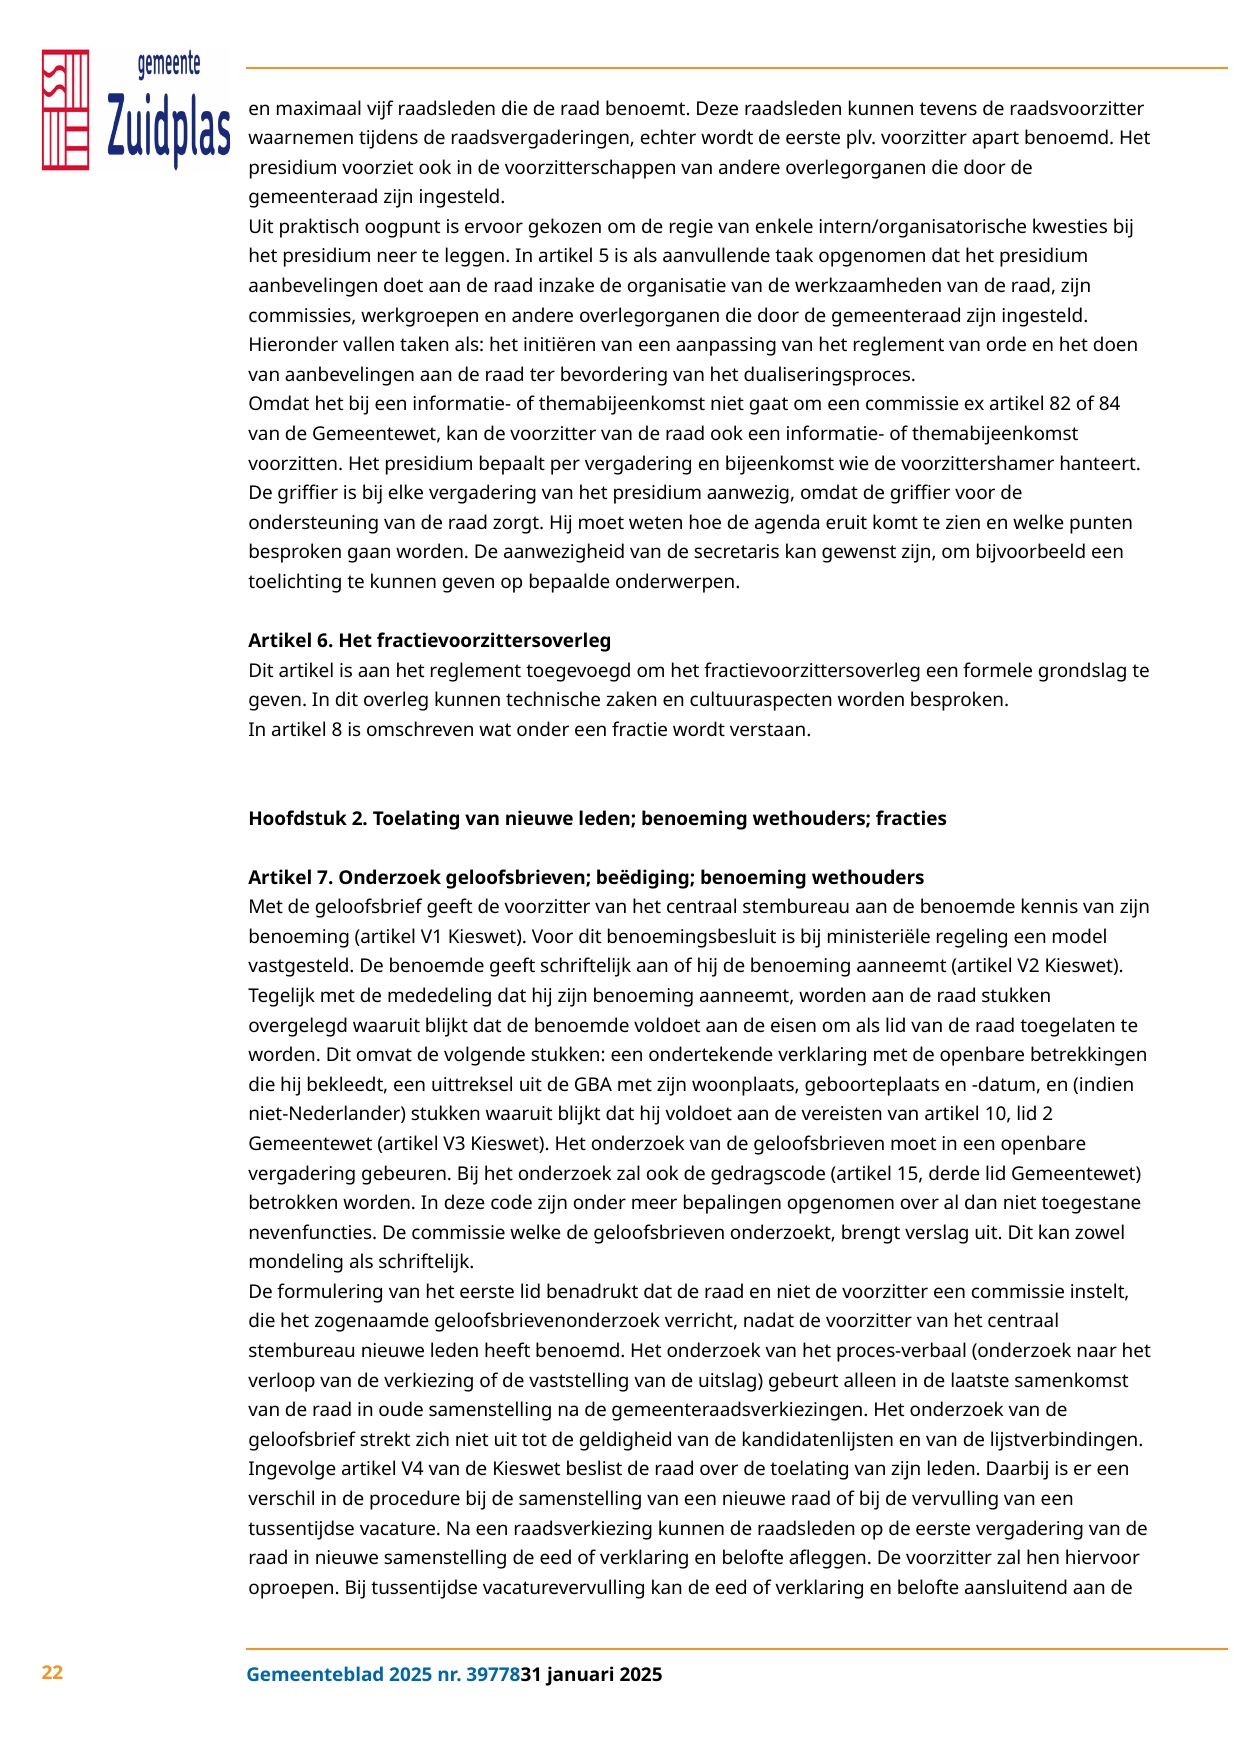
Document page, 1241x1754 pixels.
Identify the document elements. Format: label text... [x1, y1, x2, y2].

text In artikel 8 is omschreven wat onder een fractie wordt verstaan. [248, 716, 1152, 742]
text Ingevolge artikel V4 van de Kieswet beslist de raad over de toelating van zijn leden. Daarbij is er een verschil in de procedure bij de samenstelling van een nieuwe raad of bij de vervulling van een tussentijdse vacature. Na een raadsverkiezing kunnen de raadsleden op de eerste vergadering van de raad in nieuwe samenstelling de eed of verklaring en belofte afleggen. De voorzitter zal hen hiervoor oproepen. Bij tussentijdse vacaturevervulling kan de eed of verklaring en belofte aansluitend aan de [248, 1456, 1152, 1600]
picture [41, 47, 231, 172]
text Uit praktisch oogpunt is ervoor gekozen om de regie van enkele intern/organisatorische kwesties bij het presidium neer te leggen. In artikel 5 is als aanvullende taak opgenomen dat het presidium aanbevelingen doet aan de raad inzake de organisatie van de werkzaamheden van de raad, zijn commissies, werkgroepen en andere overlegorganen die door de gemeenteraad zijn ingesteld. Hieronder vallen taken als: het initiëren van een aanpassing van het reglement van orde en het doen van aanbevelingen aan de raad ter bevordering van het dualiseringsproces. [248, 213, 1152, 387]
text De griffier is bij elke vergadering van het presidium aanwezig, omdat de griffier voor de ondersteuning van de raad zorgt. Hij moet weten hoe de agenda eruit komt te zien en welke punten besproken gaan worden. De aanwezigheid van de secretaris kan gewenst zijn, om bijvoorbeeld een toelichting te kunnen geven op bepaalde onderwerpen. [248, 479, 1152, 594]
text Artikel 6. Het fractievoorzittersoverleg [248, 627, 1152, 653]
text Hoofdstuk 2. Toelating van nieuwe leden; benoeming wethouders; fracties [248, 805, 1152, 831]
text Artikel 7. Onderzoek geloofsbrieven; beëdiging; benoeming wethouders [248, 864, 1152, 890]
text en maximaal vijf raadsleden die de raad benoemt. Deze raadsleden kunnen tevens de raadsvoorzitter waarnemen tijdens de raadsvergaderingen, echter wordt de eerste plv. voorzitter apart benoemd. Het presidium voorziet ook in de voorzitterschappen van andere overlegorganen die door de gemeenteraad zijn ingesteld. [248, 95, 1152, 209]
text De formulering van het eerste lid benadrukt dat de raad en niet de voorzitter een commissie instelt, die het zogenaamde geloofsbrievenonderzoek verricht, nadat de voorzitter van het centraal stembureau nieuwe leden heeft benoemd. Het onderzoek van het proces-verbaal (onderzoek naar het verloop van de verkiezing of de vaststelling van de uitslag) gebeurt alleen in de laatste samenkomst van de raad in oude samenstelling na de gemeenteraadsverkiezingen. Het onderzoek van de geloofsbrief strekt zich niet uit tot de geldigheid van de kandidatenlijsten en van de lijstverbindingen. [248, 1278, 1152, 1452]
text Met de geloofsbrief geeft de voorzitter van het centraal stembureau aan de benoemde kennis van zijn benoeming (artikel V1 Kieswet). Voor dit benoemingsbesluit is bij ministeriële regeling een model vastgesteld. De benoemde geeft schriftelijk aan of hij de benoeming aanneemt (artikel V2 Kieswet). Tegelijk met de mededeling dat hij zijn benoeming aanneemt, worden aan de raad stukken overgelegd waaruit blijkt dat de benoemde voldoet aan de eisen om als lid van de raad toegelaten te worden. Dit omvat de volgende stukken: een ondertekende verklaring met de openbare betrekkingen die hij bekleedt, een uittreksel uit de GBA met zijn woonplaats, geboorteplaats en -datum, en (indien niet-Nederlander) stukken waaruit blijkt dat hij voldoet aan de vereisten van artikel 10, lid 2 Gemeentewet (artikel V3 Kieswet). Het onderzoek van de geloofsbrieven moet in een openbare vergadering gebeuren. Bij het onderzoek zal ook de gedragscode (artikel 15, derde lid Gemeentewet) betrokken worden. In deze code zijn onder meer bepalingen opgenomen over al dan niet toegestane nevenfuncties. De commissie welke de geloofsbrieven onderzoekt, brengt verslag uit. Dit kan zowel mondeling als schriftelijk. [248, 893, 1152, 1274]
text Dit artikel is aan het reglement toegevoegd om het fractievoorzittersoverleg een formele grondslag te geven. In dit overleg kunnen technische zaken en cultuuraspecten worden besproken. [248, 657, 1152, 712]
text Omdat het bij een informatie- of themabijeenkomst niet gaat om een commissie ex artikel 82 of 84 van de Gemeentewet, kan de voorzitter van de raad ook een informatie- of themabijeenkomst voorzitten. Het presidium bepaalt per vergadering en bijeenkomst wie de voorzittershamer hanteert. [248, 391, 1152, 476]
